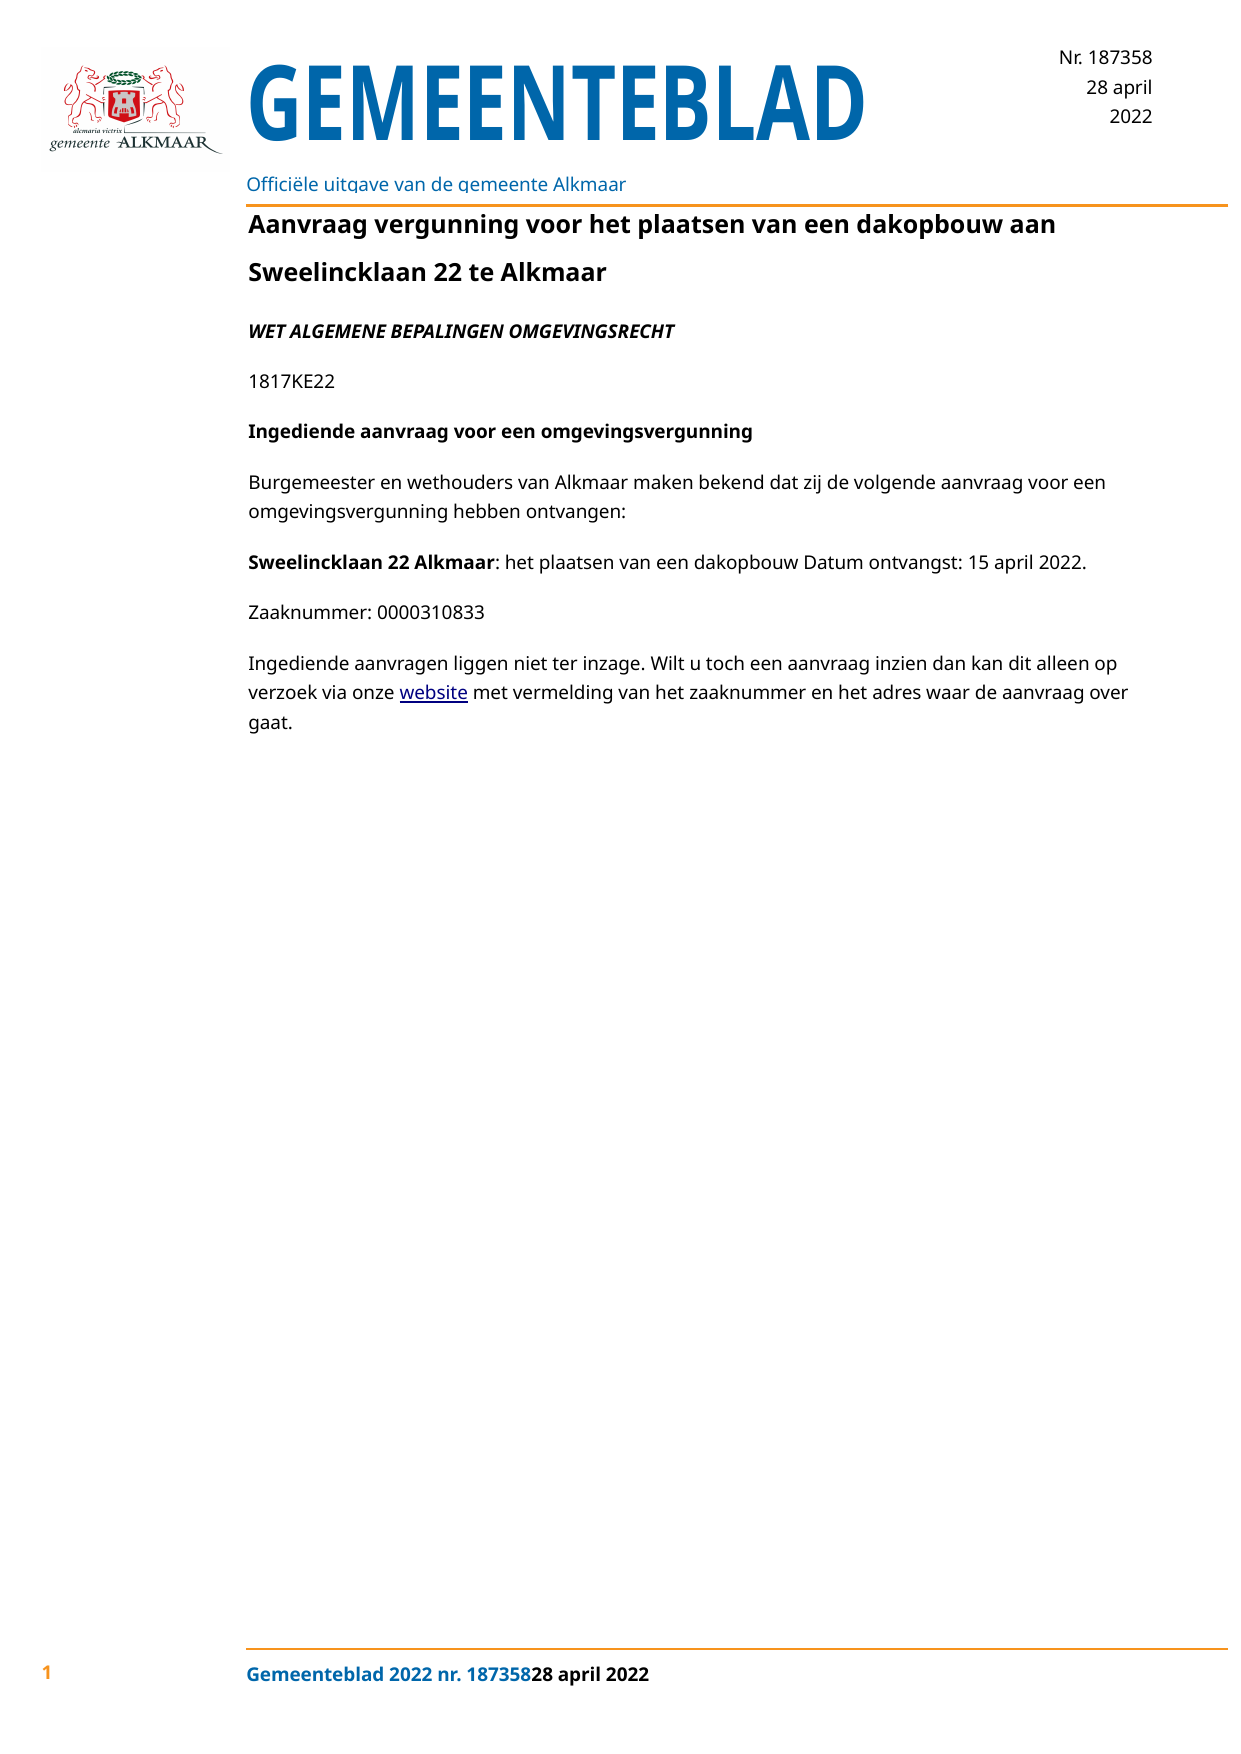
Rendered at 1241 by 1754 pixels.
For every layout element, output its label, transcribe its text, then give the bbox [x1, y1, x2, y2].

text Ingediende aanvraag voor een omgevingsvergunning [248, 419, 1152, 444]
text Aanvraag vergunning voor het plaatsen van een dakopbouw aan Sweelincklaan 22 te Alkmaar [248, 207, 1152, 288]
text 1817KE22 [248, 368, 1152, 394]
text Sweelincklaan 22 Alkmaar: het plaatsen van een dakopbouw Datum ontvangst: 15 april 2022. [248, 549, 1152, 575]
text WET ALGEMENE BEPALINGEN OMGEVINGSRECHT [248, 318, 1152, 344]
text Ingediende aanvragen liggen niet ter inzage. Wilt u toch een aanvraag inzien dan kan dit alleen op verzoek via onze website met vermelding van het zaaknummer en het adres waar de aanvraag over gaat. [248, 650, 1152, 735]
text Burgemeester en wethouders van Alkmaar maken bekend dat zij de volgende aanvraag voor een omgevingsvergunning hebben ontvangen: [248, 469, 1152, 524]
picture [41, 47, 231, 172]
text Zaaknummer: 0000310833 [248, 599, 1152, 625]
